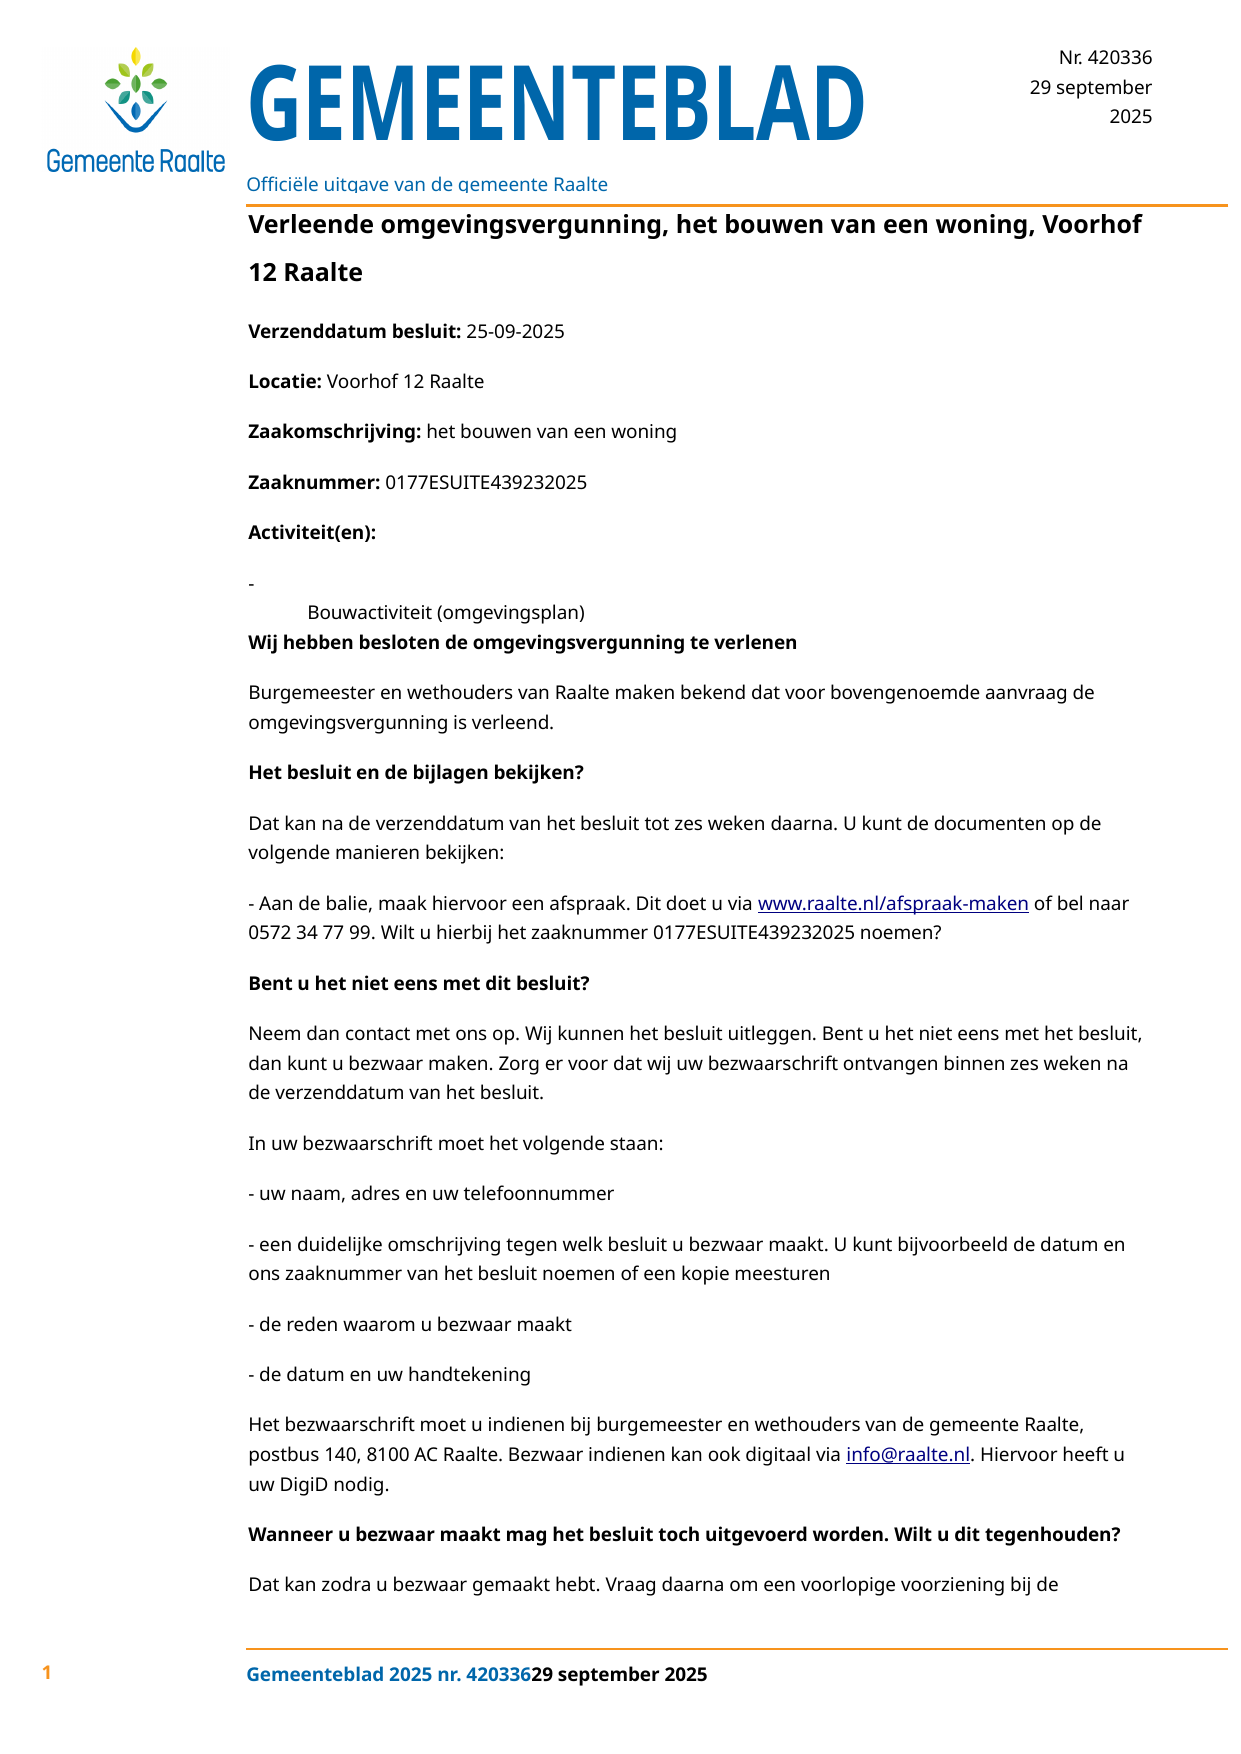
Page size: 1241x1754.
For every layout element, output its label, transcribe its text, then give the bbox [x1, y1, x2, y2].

text Het besluit en de bijlagen bekijken? [248, 759, 1152, 785]
text - een duidelijke omschrijving tegen welk besluit u bezwaar maakt. U kunt bijvoorbeeld de datum en ons zaaknummer van het besluit noemen of een kopie meesturen [248, 1231, 1152, 1286]
text Verleende omgevingsvergunning, het bouwen van een woning, Voorhof 12 Raalte [248, 207, 1152, 288]
text Dat kan zodra u bezwaar gemaakt hebt. Vraag daarna om een voorlopige voorziening bij de [248, 1572, 1152, 1597]
text - uw naam, adres en uw telefoonnummer [248, 1180, 1152, 1206]
text Activiteit(en): [248, 519, 1152, 545]
text Verzenddatum besluit: 25-09-2025 [248, 318, 1152, 344]
text - de datum en uw handtekening [248, 1361, 1152, 1387]
text - Aan de balie, maak hiervoor een afspraak. Dit doet u via www.raalte.nl/afspraak-maken of bel naar 0572 34 77 99. Wilt u hierbij het zaaknummer 0177ESUITE439232025 noemen? [248, 890, 1152, 945]
text Dat kan na de verzenddatum van het besluit tot zes weken daarna. U kunt de documenten op de volgende manieren bekijken: [248, 810, 1152, 865]
text Zaakomschrijving: het bouwen van een woning [248, 419, 1152, 444]
text Het bezwaarschrift moet u indienen bij burgemeester en wethouders van de gemeente Raalte, postbus 140, 8100 AC Raalte. Bezwaar indienen kan ook digitaal via info@raalte.nl. Hiervoor heeft u uw DigiD nodig. [248, 1412, 1152, 1497]
text Burgemeester en wethouders van Raalte maken bekend dat voor bovengenoemde aanvraag de omgevingsvergunning is verleend. [248, 679, 1152, 735]
text Wij hebben besloten de omgevingsvergunning te verlenen [248, 629, 1152, 655]
text Bent u het niet eens met dit besluit? [248, 970, 1152, 996]
text - de reden waarom u bezwaar maakt [248, 1311, 1152, 1337]
text Zaaknummer: 0177ESUITE439232025 [248, 469, 1152, 495]
text Neem dan contact met ons op. Wij kunnen het besluit uitleggen. Bent u het niet eens met het besluit, dan kunt u bezwaar maken. Zorg er voor dat wij uw bezwaarschrift ontvangen binnen zes weken na de verzenddatum van het besluit. [248, 1020, 1152, 1105]
text In uw bezwaarschrift moet het volgende staan: [248, 1130, 1152, 1156]
text Wanneer u bezwaar maakt mag het besluit toch uitgevoerd worden. Wilt u dit tegenhouden? [248, 1521, 1152, 1547]
list Bouwactiviteit (omgevingsplan) [248, 599, 1152, 625]
picture [41, 47, 231, 172]
text Locatie: Voorhof 12 Raalte [248, 368, 1152, 394]
